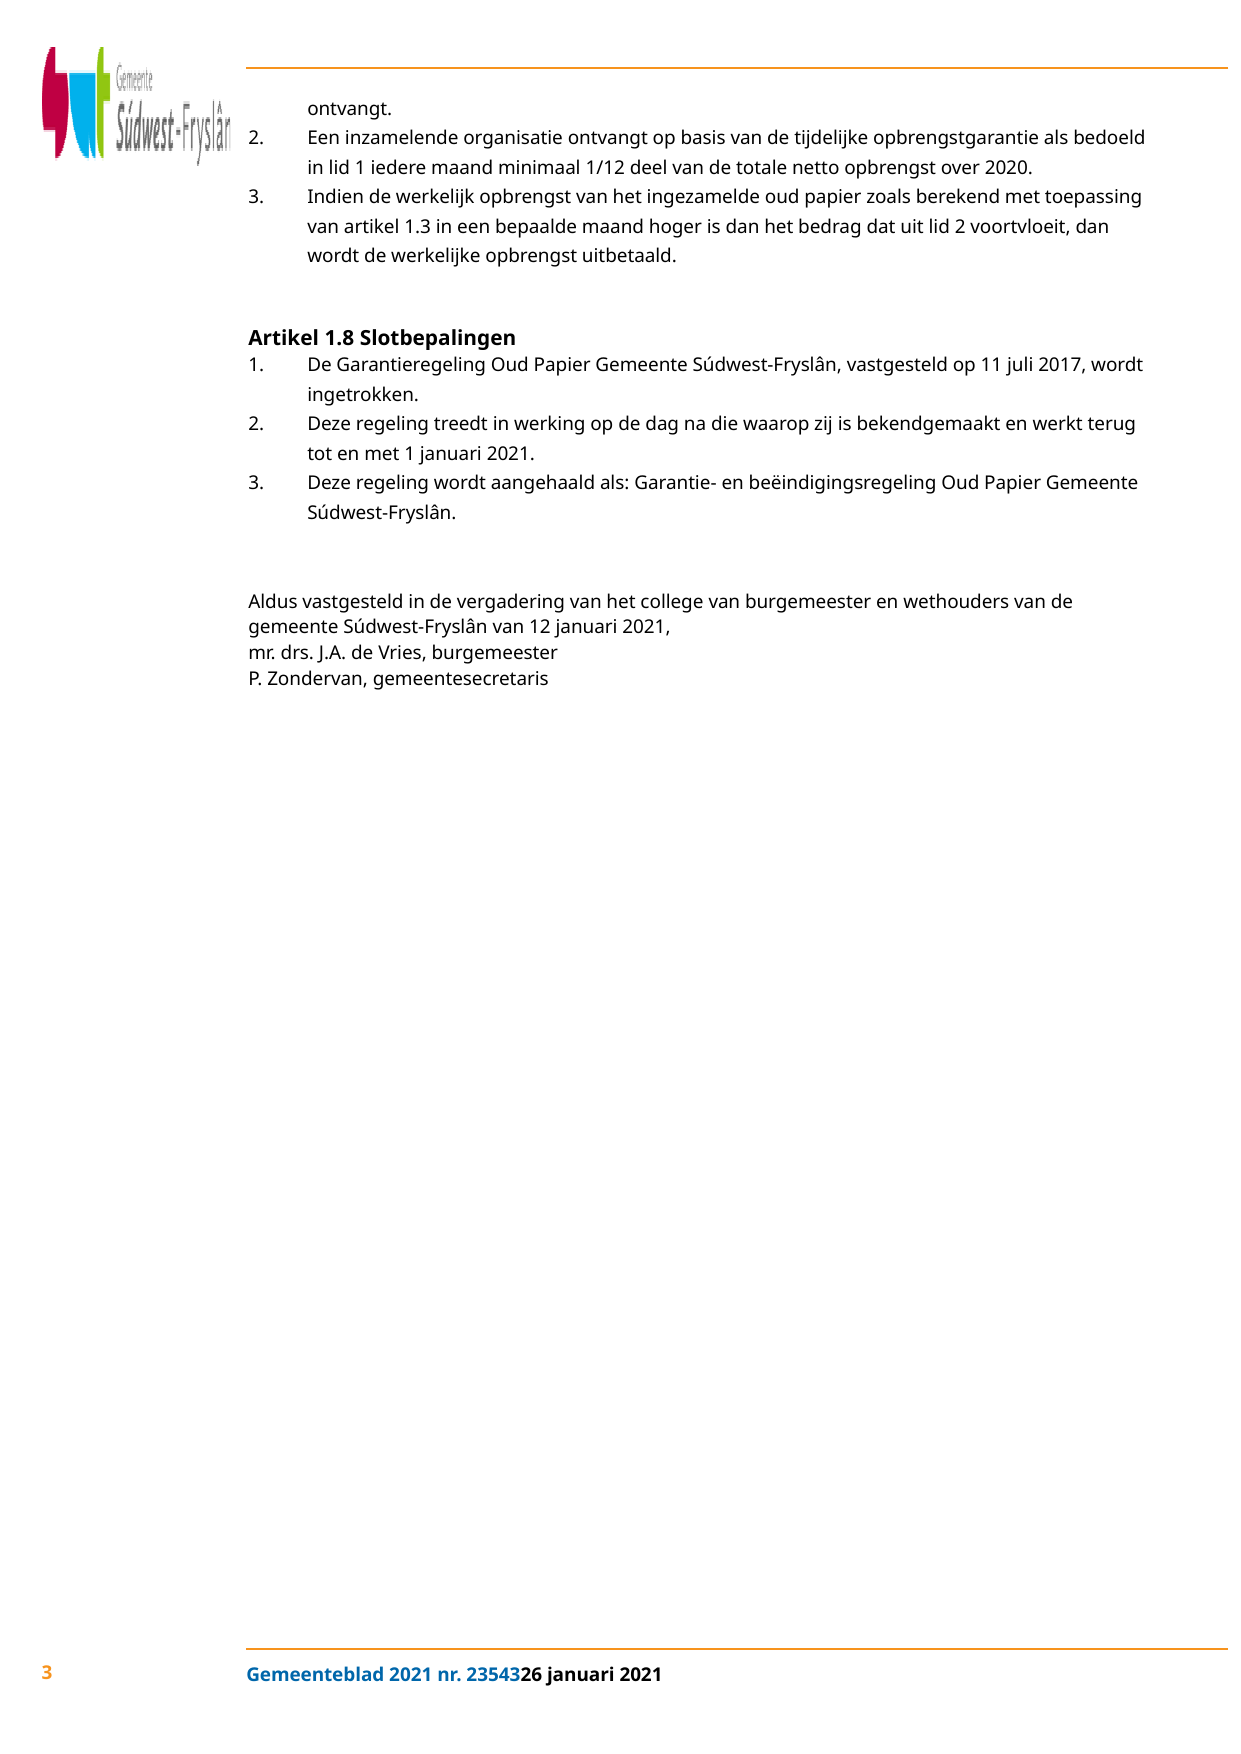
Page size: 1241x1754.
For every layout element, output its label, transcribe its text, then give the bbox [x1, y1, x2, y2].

text Aldus vastgesteld in de vergadering van het college van burgemeester en wethouders van de gemeente Súdwest-Fryslân van 12 januari 2021, [248, 588, 1152, 639]
list ontvangt. [248, 95, 1152, 121]
text mr. drs. J.A. de Vries, burgemeester [248, 639, 1152, 665]
text Artikel 1.8 Slotbepalingen [248, 323, 1152, 351]
text P. Zondervan, gemeentesecretaris [248, 665, 1152, 691]
picture [41, 47, 231, 172]
list Deze regeling treedt in werking op de dag na die waarop zij is bekendgemaakt en werkt terug tot en met 1 januari 2021. [248, 410, 1152, 466]
list Deze regeling wordt aangehaald als: Garantie- en beëindigingsregeling Oud Papier Gemeente Súdwest-Fryslân. [248, 469, 1152, 525]
list Een inzamelende organisatie ontvangt op basis van de tijdelijke opbrengstgarantie als bedoeld in lid 1 iedere maand minimaal 1/12 deel van de totale netto opbrengst over 2020. [248, 124, 1152, 180]
list De Garantieregeling Oud Papier Gemeente Súdwest-Fryslân, vastgesteld op 11 juli 2017, wordt ingetrokken. [248, 351, 1152, 406]
list Indien de werkelijk opbrengst van het ingezamelde oud papier zoals berekend met toepassing van artikel 1.3 in een bepaalde maand hoger is dan het bedrag dat uit lid 2 voortvloeit, dan wordt de werkelijke opbrengst uitbetaald. [248, 183, 1152, 268]
